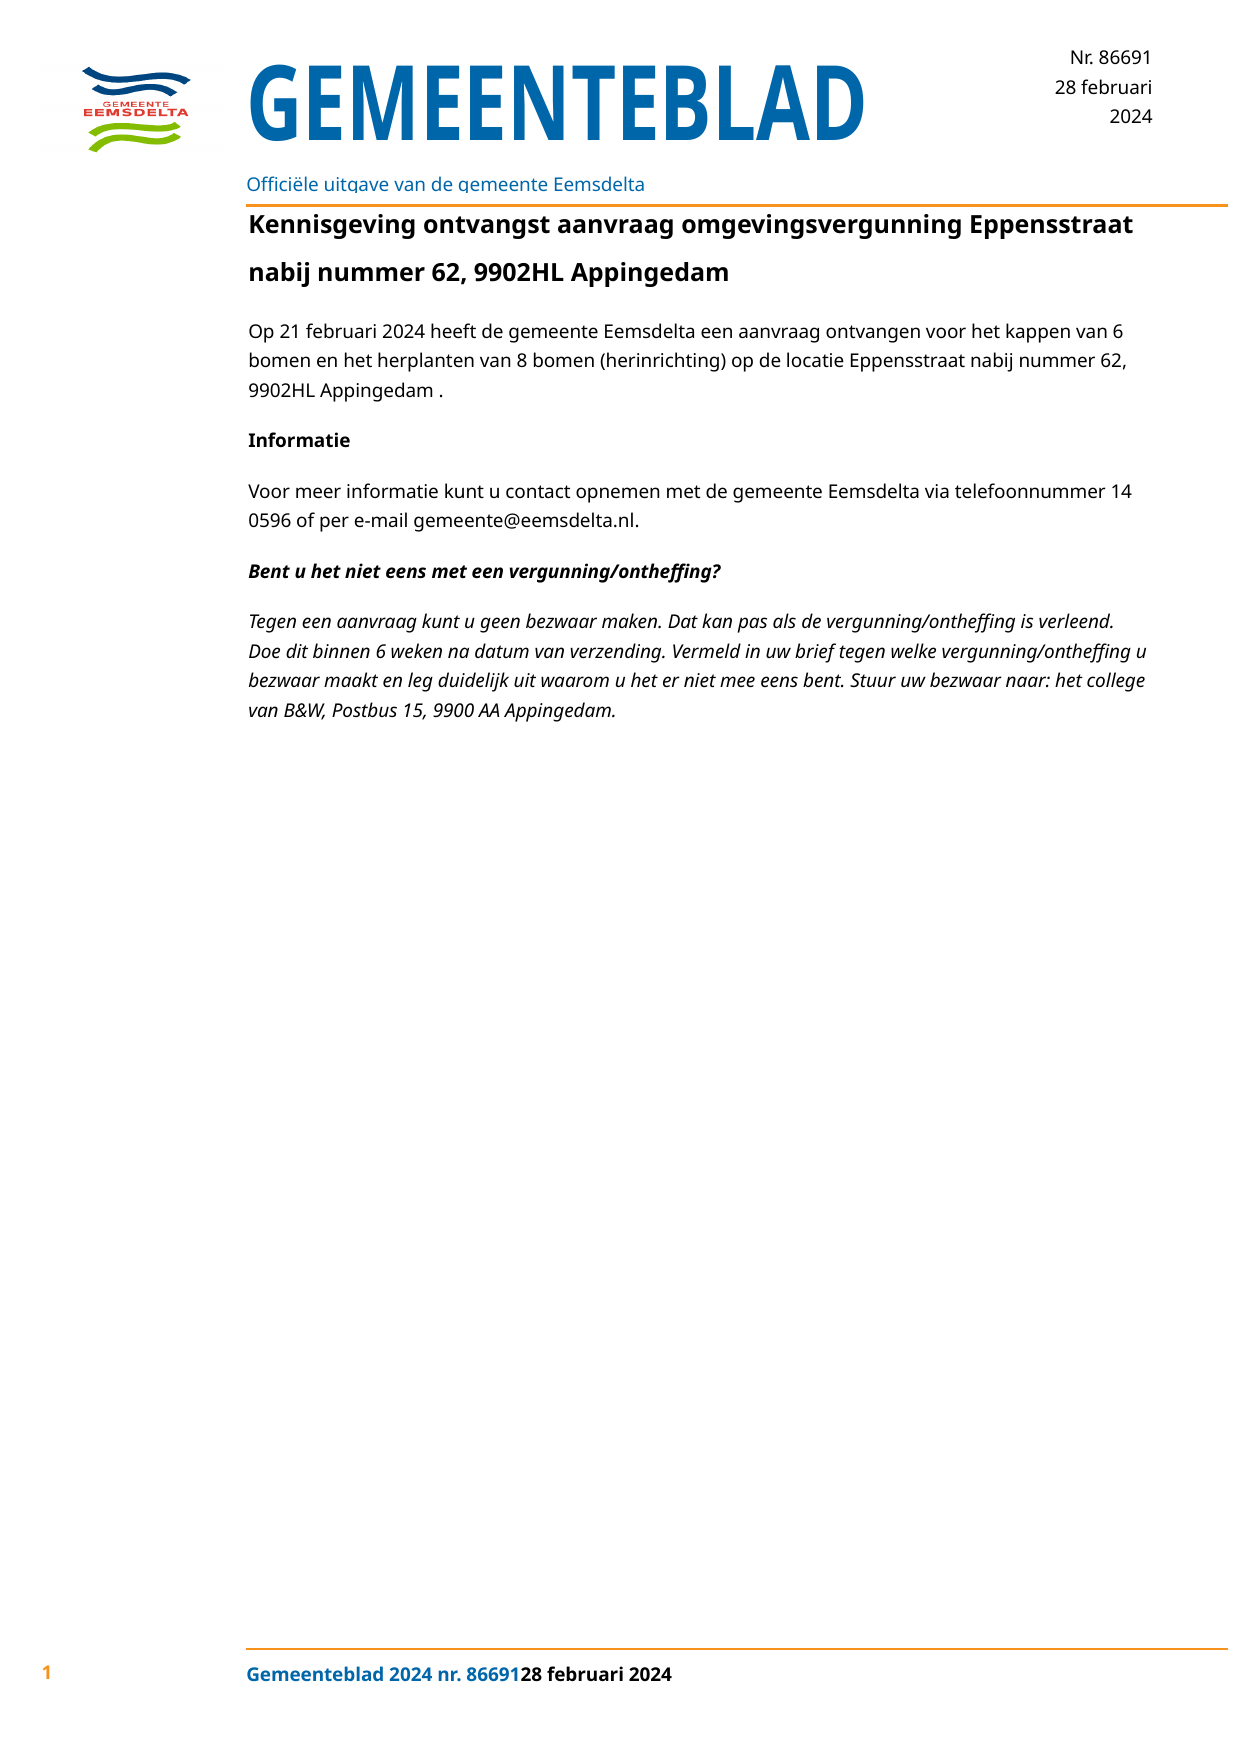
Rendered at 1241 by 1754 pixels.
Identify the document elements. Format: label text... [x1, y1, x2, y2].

text Voor meer informatie kunt u contact opnemen met de gemeente Eemsdelta via telefoonnummer 14 0596 of per e-mail gemeente@eemsdelta.nl. [248, 478, 1152, 533]
text Informatie [248, 427, 1152, 453]
text Op 21 februari 2024 heeft de gemeente Eemsdelta een aanvraag ontvangen voor het kappen van 6 bomen en het herplanten van 8 bomen (herinrichting) op de locatie Eppensstraat nabij nummer 62, 9902HL Appingedam . [248, 318, 1152, 403]
text Bent u het niet eens met een vergunning/ontheffing? [248, 558, 1152, 584]
picture [41, 47, 231, 172]
text Tegen een aanvraag kunt u geen bezwaar maken. Dat kan pas als de vergunning/ontheffing is verleend. Doe dit binnen 6 weken na datum van verzending. Vermeld in uw brief tegen welke vergunning/ontheffing u bezwaar maakt en leg duidelijk uit waarom u het er niet mee eens bent. Stuur uw bezwaar naar: het college van B&W, Postbus 15, 9900 AA Appingedam. [248, 608, 1152, 723]
text Kennisgeving ontvangst aanvraag omgevingsvergunning Eppensstraat nabij nummer 62, 9902HL Appingedam [248, 207, 1152, 288]
